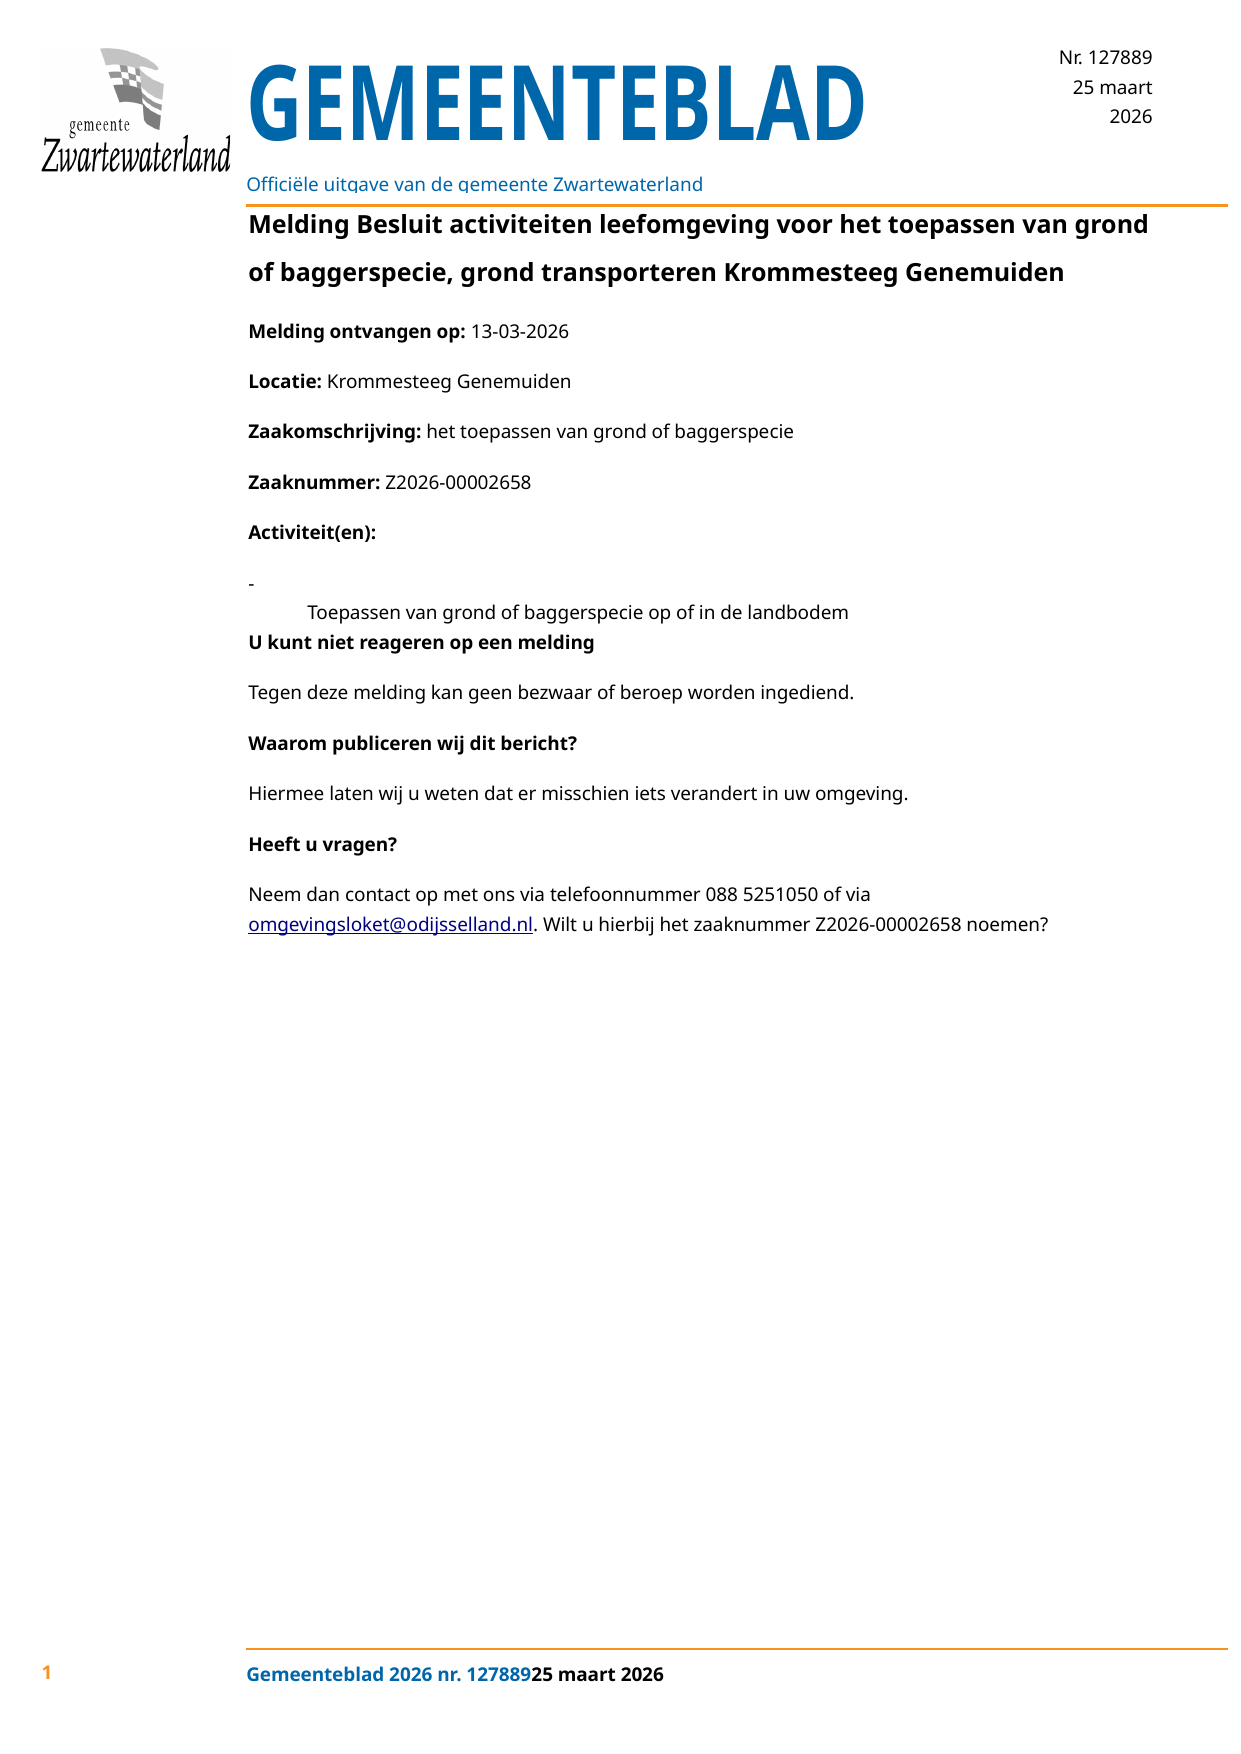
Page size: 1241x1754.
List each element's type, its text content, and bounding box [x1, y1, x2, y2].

text Heeft u vragen? [248, 831, 1152, 857]
text Locatie: Krommesteeg Genemuiden [248, 368, 1152, 394]
list Toepassen van grond of baggerspecie op of in de landbodem [248, 599, 1152, 625]
text Activiteit(en): [248, 519, 1152, 545]
text Tegen deze melding kan geen bezwaar of beroep worden ingediend. [248, 679, 1152, 705]
text U kunt niet reageren op een melding [248, 629, 1152, 655]
text Waarom publiceren wij dit bericht? [248, 730, 1152, 756]
text Hiermee laten wij u weten dat er misschien iets verandert in uw omgeving. [248, 780, 1152, 806]
text Neem dan contact op met ons via telefoonnummer 088 5251050 of via omgevingsloket@odijsselland.nl. Wilt u hierbij het zaaknummer Z2026-00002658 noemen? [248, 881, 1152, 937]
picture [41, 47, 231, 172]
text Zaaknummer: Z2026-00002658 [248, 469, 1152, 495]
text Melding ontvangen op: 13-03-2026 [248, 318, 1152, 344]
text Zaakomschrijving: het toepassen van grond of baggerspecie [248, 419, 1152, 444]
text Melding Besluit activiteiten leefomgeving voor het toepassen van grond of baggerspecie, grond transporteren Krommesteeg Genemuiden [248, 207, 1152, 288]
